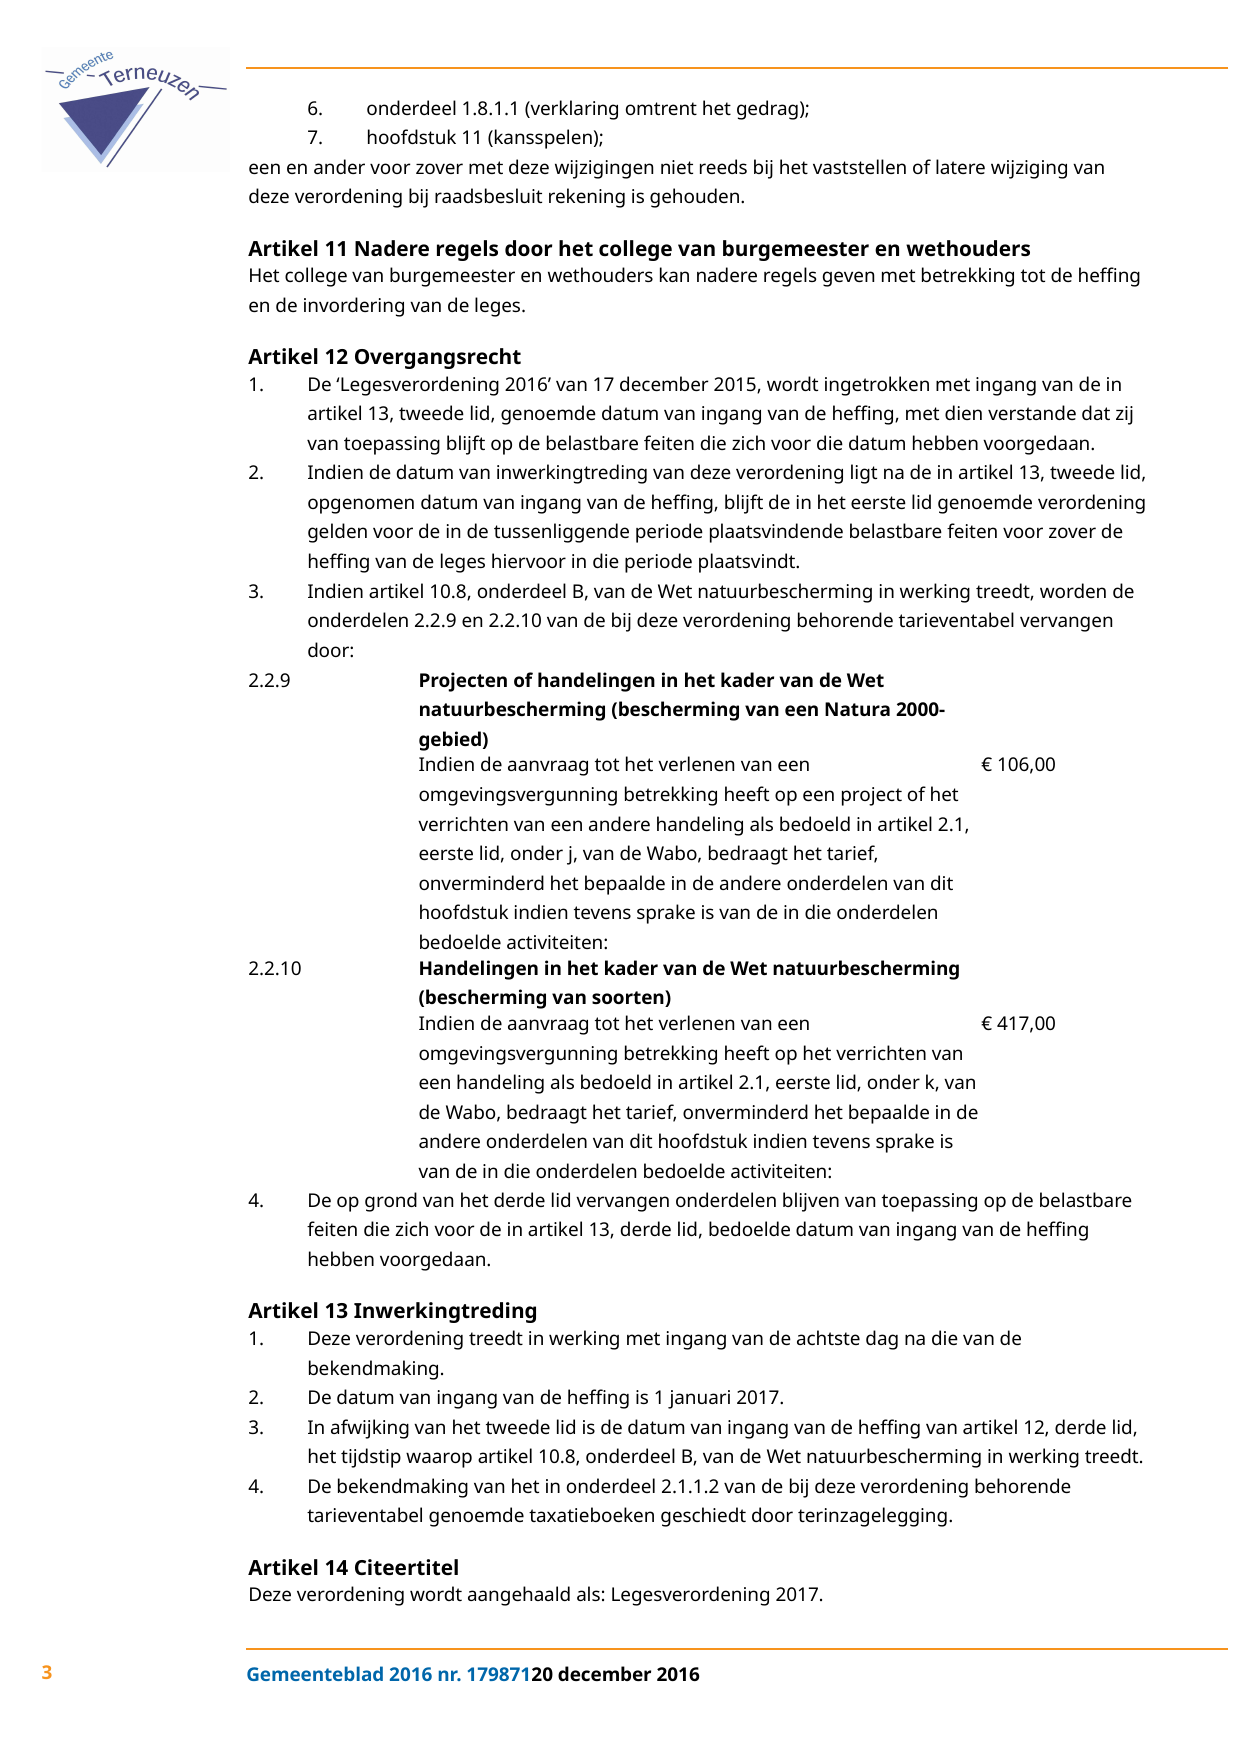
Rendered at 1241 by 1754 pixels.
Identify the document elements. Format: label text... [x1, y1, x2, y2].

table_cell Indien de aanvraag tot het verlenen van een omgevingsvergunning betrekking heeft op een project of het verrichten van een andere handeling als bedoeld in artikel 2.1, eerste lid, onder j, van de Wabo, bedraagt het tarief, onverminderd het bepaalde in de andere onderdelen van dit hoofdstuk indien tevens sprake is van de in die onderdelen bedoelde activiteiten: [418, 752, 981, 955]
text Artikel 11 Nadere regels door het college van burgemeester en wethouders [248, 234, 1152, 262]
table_cell [248, 752, 418, 955]
table_cell € 106,00 [981, 752, 1152, 955]
text Het college van burgemeester en wethouders kan nadere regels geven met betrekking tot de heffing en de invordering van de leges. [248, 262, 1152, 318]
list In afwijking van het tweede lid is de datum van ingang van de heffing van artikel 12, derde lid, het tijdstip waarop artikel 10.8, onderdeel B, van de Wet natuurbescherming in werking treedt. [248, 1414, 1152, 1469]
table_header Projecten of handelingen in het kader van de Wet natuurbescherming (bescherming van een Natura 2000-gebied) [418, 667, 981, 752]
list De datum van ingang van de heffing is 1 januari 2017. [248, 1384, 1152, 1410]
text een en ander voor zover met deze wijzigingen niet reeds bij het vaststellen of latere wijziging van deze verordening bij raadsbesluit rekening is gehouden. [248, 154, 1152, 209]
list De op grond van het derde lid vervangen onderdelen blijven van toepassing op de belastbare feiten die zich voor de in artikel 13, derde lid, bedoelde datum van ingang van de heffing hebben voorgedaan. [248, 1187, 1152, 1272]
text Artikel 12 Overgangsrecht [248, 342, 1152, 371]
list De bekendmaking van het in onderdeel 2.1.1.2 van de bij deze verordening behorende tarieventabel genoemde taxatieboeken geschiedt door terinzagelegging. [248, 1473, 1152, 1528]
table_header [981, 667, 1152, 752]
table_cell [248, 1010, 418, 1184]
table_cell Indien de aanvraag tot het verlenen van een omgevingsvergunning betrekking heeft op het verrichten van een handeling als bedoeld in artikel 2.1, eerste lid, onder k, van de Wabo, bedraagt het tarief, onverminderd het bepaalde in de andere onderdelen van dit hoofdstuk indien tevens sprake is van de in die onderdelen bedoelde activiteiten: [418, 1010, 981, 1184]
picture [41, 47, 231, 172]
text Artikel 13 Inwerkingtreding [248, 1297, 1152, 1325]
list Deze verordening treedt in werking met ingang van de achtste dag na die van de bekendmaking. [248, 1325, 1152, 1380]
table_cell 2.2.10 [248, 955, 418, 1010]
table_cell [981, 955, 1152, 1010]
table_cell € 417,00 [981, 1010, 1152, 1184]
text Artikel 14 Citeertitel [248, 1553, 1152, 1581]
list hoofdstuk 11 (kansspelen); [307, 124, 1152, 150]
text Deze verordening wordt aangehaald als: Legesverordening 2017. [248, 1581, 1152, 1607]
list Indien artikel 10.8, onderdeel B, van de Wet natuurbescherming in werking treedt, worden de onderdelen 2.2.9 en 2.2.10 van de bij deze verordening behorende tarieventabel vervangen door: [248, 578, 1152, 663]
list Indien de datum van inwerkingtreding van deze verordening ligt na de in artikel 13, tweede lid, opgenomen datum van ingang van de heffing, blijft de in het eerste lid genoemde verordening gelden voor de in de tussenliggende periode plaatsvindende belastbare feiten voor zover de heffing van de leges hiervoor in die periode plaatsvindt. [248, 459, 1152, 574]
table_header 2.2.9 [248, 667, 418, 752]
list De ‘Legesverordening 2016’ van 17 december 2015, wordt ingetrokken met ingang van de in artikel 13, tweede lid, genoemde datum van ingang van de heffing, met dien verstande dat zij van toepassing blijft op de belastbare feiten die zich voor die datum hebben voorgedaan. [248, 371, 1152, 456]
table_cell Handelingen in het kader van de Wet natuurbescherming (bescherming van soorten) [418, 955, 981, 1010]
list onderdeel 1.8.1.1 (verklaring omtrent het gedrag); [307, 95, 1152, 121]
